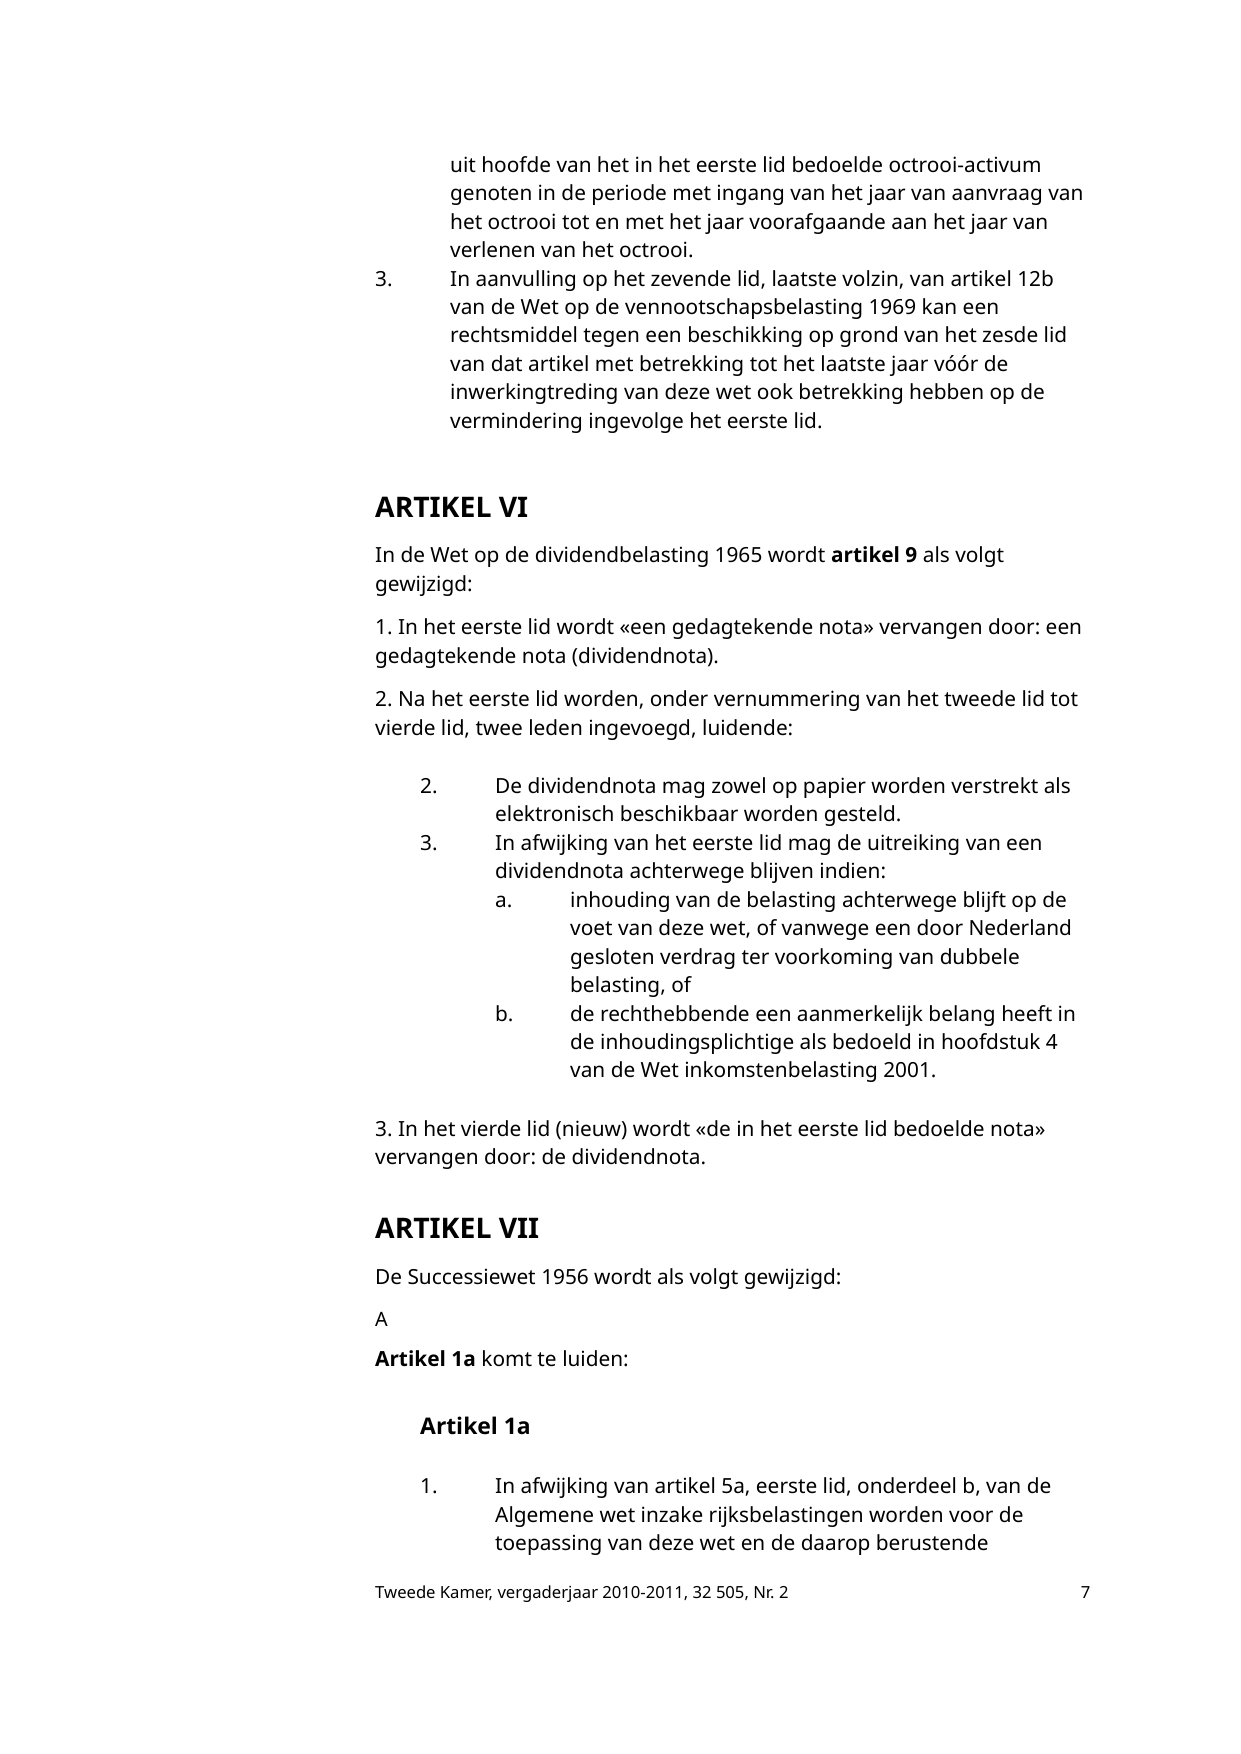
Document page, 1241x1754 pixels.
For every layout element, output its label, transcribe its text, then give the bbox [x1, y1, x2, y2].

list uit hoofde van het in het eerste lid bedoelde octrooi-activum genoten in de periode met ingang van het jaar van aanvraag van het octrooi tot en met het jaar voorafgaande aan het jaar van verlenen van het octrooi. [375, 150, 1090, 264]
text 1. In het eerste lid wordt «een gedagtekende nota» vervangen door: een gedagtekende nota (dividendnota). [375, 612, 1090, 669]
text A [375, 1305, 1090, 1332]
subtitle ARTIKEL VI [375, 487, 1090, 526]
text Artikel 1a komt te luiden: [375, 1344, 1090, 1373]
text 3. In het vierde lid (nieuw) wordt «de in het eerste lid bedoelde nota» vervangen door: de dividendnota. [375, 1114, 1090, 1171]
subtitle ARTIKEL VII [375, 1208, 1090, 1247]
text De Successiewet 1956 wordt als volgt gewijzigd: [375, 1262, 1090, 1290]
subtitle Artikel 1a [420, 1410, 1090, 1441]
list In afwijking van artikel 5a, eerste lid, onderdeel b, van de Algemene wet inzake rijksbelastingen worden voor de toepassing van deze wet en de daarop berustende [420, 1471, 1090, 1557]
text 2. Na het eerste lid worden, onder vernummering van het tweede lid tot vierde lid, twee leden ingevoegd, luidende: [375, 684, 1090, 741]
list inhouding van de belasting achterwege blijft op de voet van deze wet, of vanwege een door Nederland gesloten verdrag ter voorkoming van dubbele belasting, of [495, 885, 1090, 999]
list In aanvulling op het zevende lid, laatste volzin, van artikel 12b van de Wet op de vennootschapsbelasting 1969 kan een rechtsmiddel tegen een beschikking op grond van het zesde lid van dat artikel met betrekking tot het laatste jaar vóór de inwerkingtreding van deze wet ook betrekking hebben op de vermindering ingevolge het eerste lid. [375, 264, 1090, 434]
list In afwijking van het eerste lid mag de uitreiking van een dividendnota achterwege blijven indien: [420, 828, 1090, 885]
list De dividendnota mag zowel op papier worden verstrekt als elektronisch beschikbaar worden gesteld. [420, 771, 1090, 828]
text In de Wet op de dividendbelasting 1965 wordt artikel 9 als volgt gewijzigd: [375, 541, 1090, 597]
list de rechthebbende een aanmerkelijk belang heeft in de inhoudingsplichtige als bedoeld in hoofdstuk 4 van de Wet inkomstenbelasting 2001. [495, 999, 1090, 1084]
